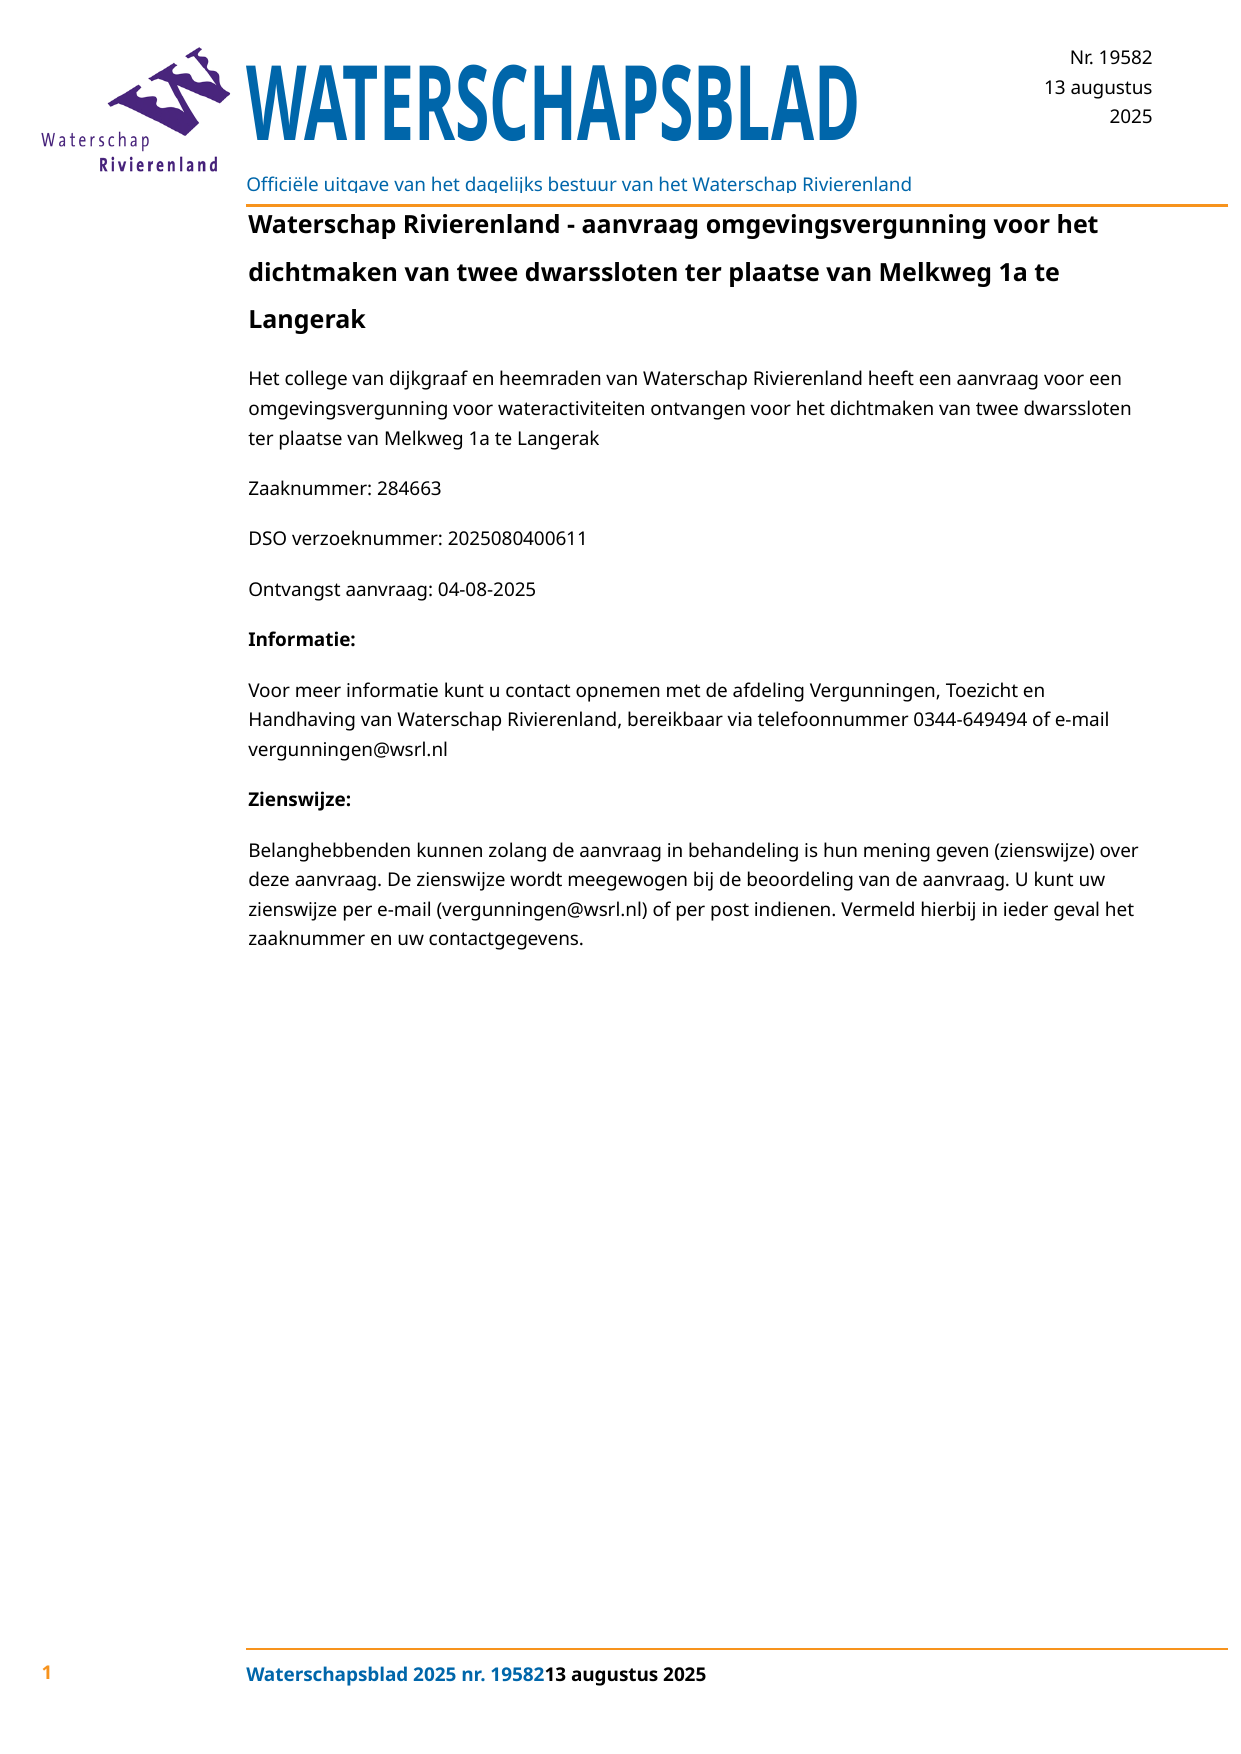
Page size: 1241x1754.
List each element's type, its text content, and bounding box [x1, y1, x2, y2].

text Voor meer informatie kunt u contact opnemen met de afdeling Vergunningen, Toezicht en Handhaving van Waterschap Rivierenland, bereikbaar via telefoonnummer 0344-649494 of e-mail vergunningen@wsrl.nl [248, 677, 1152, 762]
text DSO verzoeknummer: 2025080400611 [248, 526, 1152, 551]
text Ontvangst aanvraag: 04-08-2025 [248, 576, 1152, 602]
text Zaaknummer: 284663 [248, 475, 1152, 501]
text Waterschap Rivierenland - aanvraag omgevingsvergunning voor het dichtmaken van twee dwarssloten ter plaatse van Melkweg 1a te Langerak [248, 207, 1152, 336]
text Het college van dijkgraaf en heemraden van Waterschap Rivierenland heeft een aanvraag voor een omgevingsvergunning voor wateractiviteiten ontvangen voor het dichtmaken van twee dwarssloten ter plaatse van Melkweg 1a te Langerak [248, 366, 1152, 450]
text Zienswijze: [248, 786, 1152, 812]
text Belanghebbenden kunnen zolang de aanvraag in behandeling is hun mening geven (zienswijze) over deze aanvraag. De zienswijze wordt meegewogen bij de beoordeling van de aanvraag. U kunt uw zienswijze per e-mail (vergunningen@wsrl.nl) of per post indienen. Vermeld hierbij in ieder geval het zaaknummer en uw contactgegevens. [248, 837, 1152, 951]
picture [41, 47, 231, 172]
text Informatie: [248, 626, 1152, 652]
